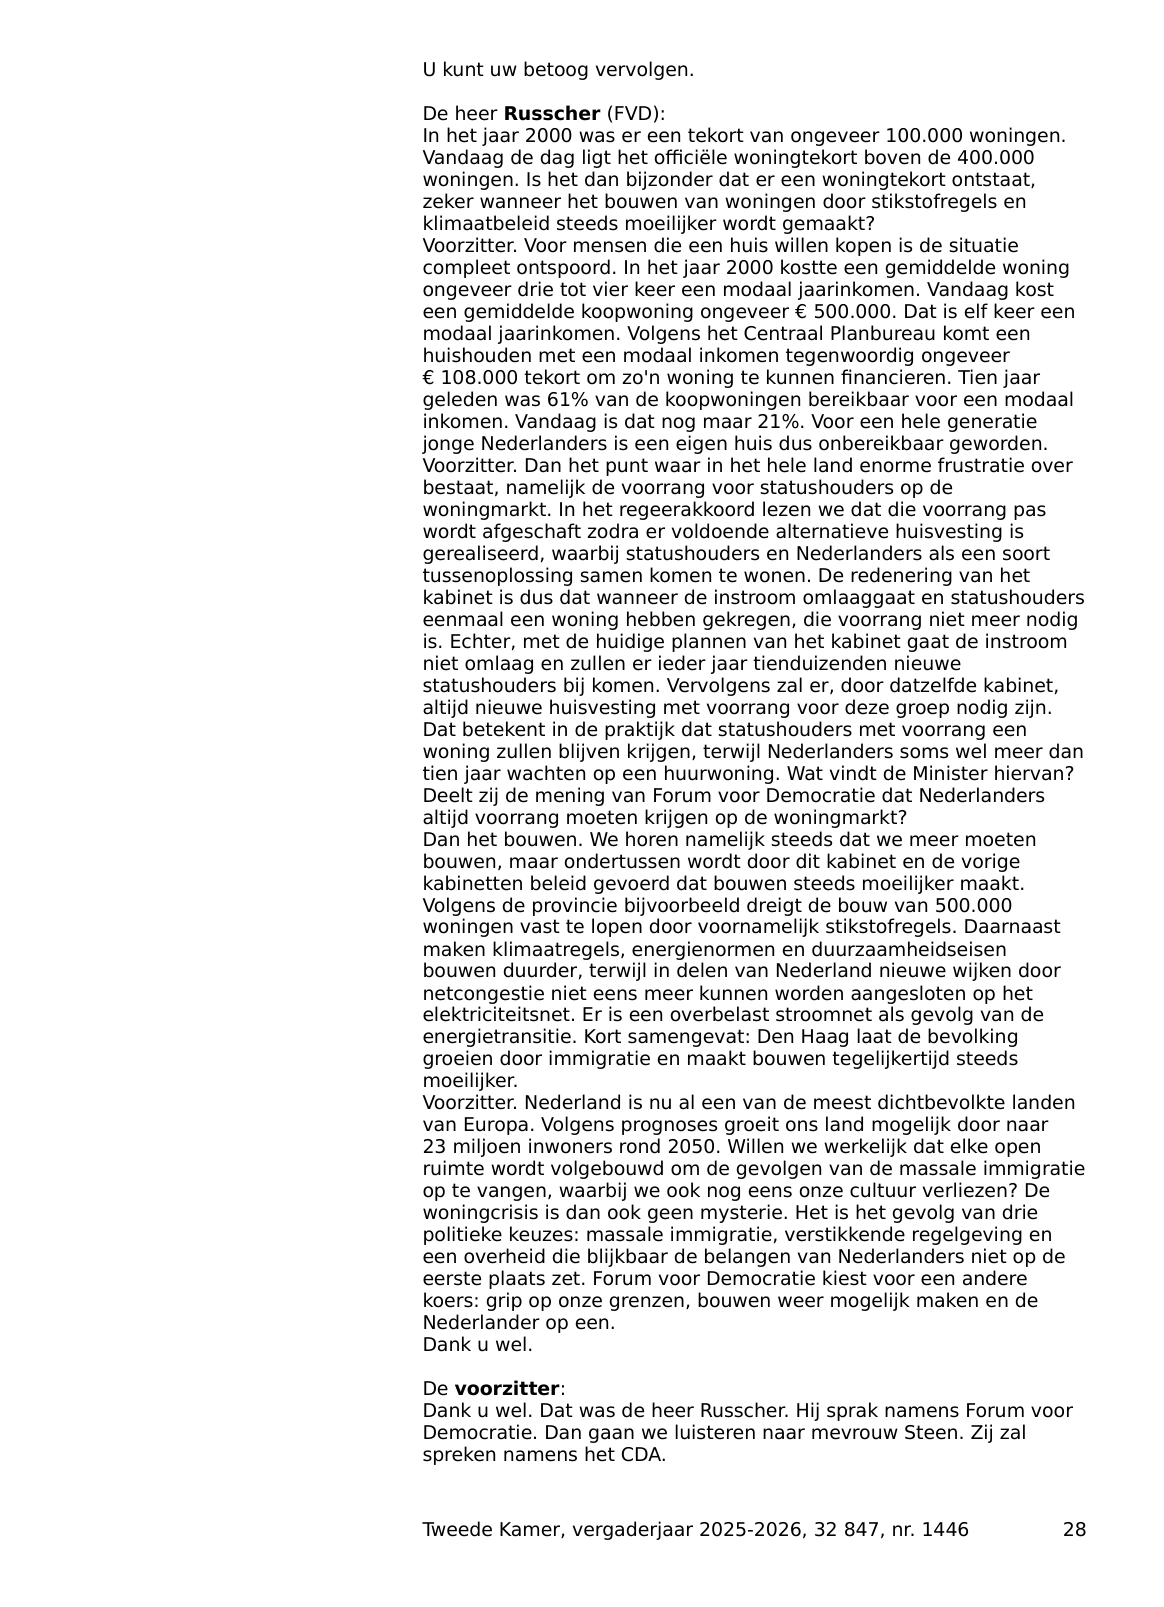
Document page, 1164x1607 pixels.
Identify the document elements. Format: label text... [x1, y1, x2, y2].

text Dank u wel. Dat was de heer Russcher. Hij sprak namens Forum voor Democratie. Dan gaan we luisteren naar mevrouw Steen. Zij zal spreken namens het CDA. [422, 1400, 1087, 1466]
text U kunt uw betoog vervolgen. [422, 59, 1087, 81]
text De voorzitter: [422, 1378, 1087, 1400]
text In het jaar 2000 was er een tekort van ongeveer 100.000 woningen. Vandaag de dag ligt het officiële woningtekort boven de 400.000 woningen. Is het dan bijzonder dat er een woningtekort ontstaat, zeker wanneer het bouwen van woningen door stikstofregels en klimaatbeleid steeds moeilijker wordt gemaakt? [422, 125, 1087, 235]
text Voorzitter. Nederland is nu al een van de meest dichtbevolkte landen van Europa. Volgens prognoses groeit ons land mogelijk door naar 23 miljoen inwoners rond 2050. Willen we werkelijk dat elke open ruimte wordt volgebouwd om de gevolgen van de massale immigratie op te vangen, waarbij we ook nog eens onze cultuur verliezen? De woningcrisis is dan ook geen mysterie. Het is het gevolg van drie politieke keuzes: massale immigratie, verstikkende regelgeving en een overheid die blijkbaar de belangen van Nederlanders niet op de eerste plaats zet. Forum voor Democratie kiest voor een andere koers: grip op onze grenzen, bouwen weer mogelijk maken en de Nederlander op een. [422, 1092, 1087, 1334]
text De heer Russcher (FVD): [422, 103, 1087, 125]
text Voorzitter. Voor mensen die een huis willen kopen is de situatie compleet ontspoord. In het jaar 2000 kostte een gemiddelde woning ongeveer drie tot vier keer een modaal jaarinkomen. Vandaag kost een gemiddelde koopwoning ongeveer € 500.000. Dat is elf keer een modaal jaarinkomen. Volgens het Centraal Planbureau komt een huishouden met een modaal inkomen tegenwoordig ongeveer € 108.000 tekort om zo'n woning te kunnen financieren. Tien jaar geleden was 61% van de koopwoningen bereikbaar voor een modaal inkomen. Vandaag is dat nog maar 21%. Voor een hele generatie jonge Nederlanders is een eigen huis dus onbereikbaar geworden. [422, 235, 1087, 455]
text Voorzitter. Dan het punt waar in het hele land enorme frustratie over bestaat, namelijk de voorrang voor statushouders op de woningmarkt. In het regeerakkoord lezen we dat die voorrang pas wordt afgeschaft zodra er voldoende alternatieve huisvesting is gerealiseerd, waarbij statushouders en Nederlanders als een soort tussenoplossing samen komen te wonen. De redenering van het kabinet is dus dat wanneer de instroom omlaaggaat en statushouders eenmaal een woning hebben gekregen, die voorrang niet meer nodig is. Echter, met de huidige plannen van het kabinet gaat de instroom niet omlaag en zullen er ieder jaar tienduizenden nieuwe statushouders bij komen. Vervolgens zal er, door datzelfde kabinet, altijd nieuwe huisvesting met voorrang voor deze groep nodig zijn. Dat betekent in de praktijk dat statushouders met voorrang een woning zullen blijven krijgen, terwijl Nederlanders soms wel meer dan tien jaar wachten op een huurwoning. Wat vindt de Minister hiervan? Deelt zij de mening van Forum voor Democratie dat Nederlanders altijd voorrang moeten krijgen op de woningmarkt? [422, 455, 1087, 828]
text Dank u wel. [422, 1334, 1087, 1356]
text Dan het bouwen. We horen namelijk steeds dat we meer moeten bouwen, maar ondertussen wordt door dit kabinet en de vorige kabinetten beleid gevoerd dat bouwen steeds moeilijker maakt. Volgens de provincie bijvoorbeeld dreigt de bouw van 500.000 woningen vast te lopen door voornamelijk stikstofregels. Daarnaast maken klimaatregels, energienormen en duurzaamheidseisen bouwen duurder, terwijl in delen van Nederland nieuwe wijken door netcongestie niet eens meer kunnen worden aangesloten op het elektriciteitsnet. Er is een overbelast stroomnet als gevolg van de energietransitie. Kort samengevat: Den Haag laat de bevolking groeien door immigratie en maakt bouwen tegelijkertijd steeds moeilijker. [422, 828, 1087, 1092]
